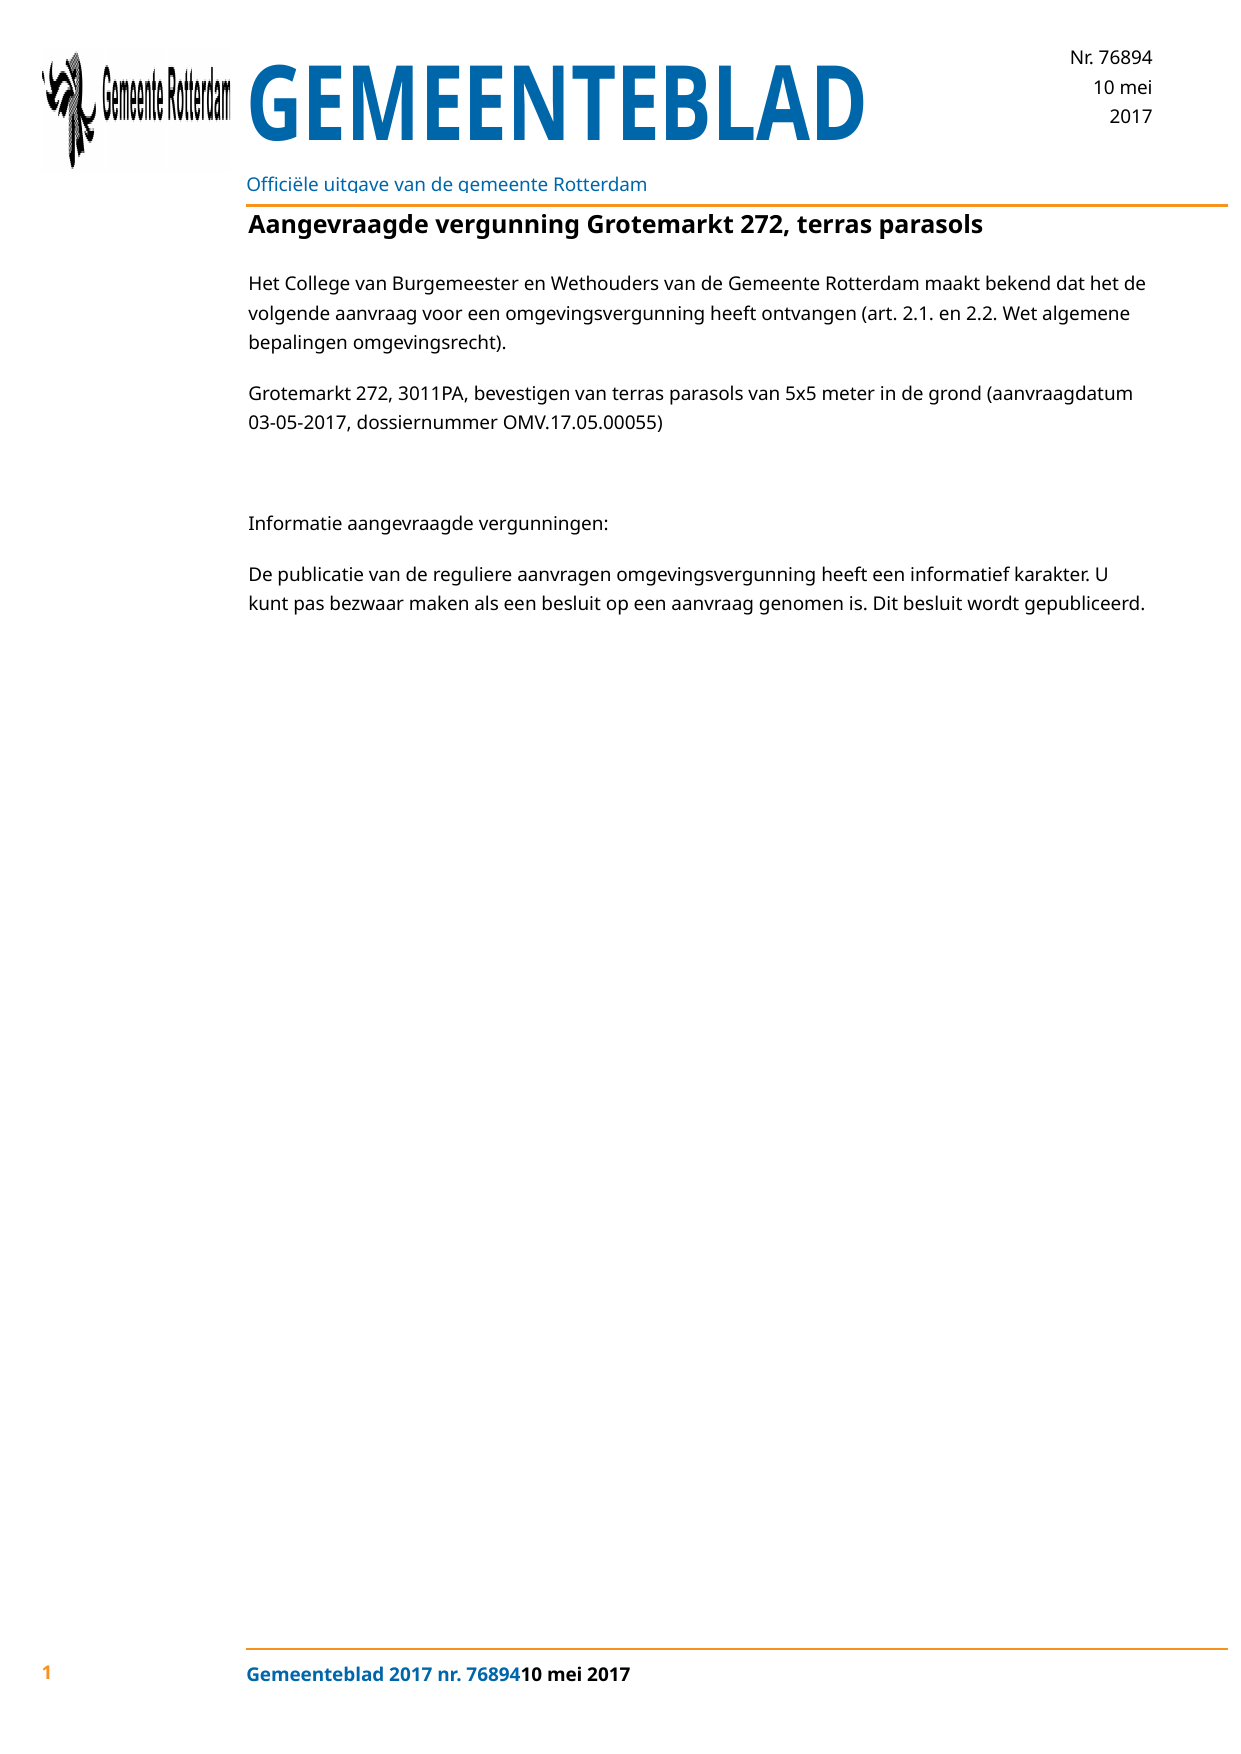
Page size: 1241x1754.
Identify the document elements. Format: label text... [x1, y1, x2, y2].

picture [41, 47, 231, 172]
text Aangevraagde vergunning Grotemarkt 272, terras parasols [248, 207, 1152, 241]
text Het College van Burgemeester en Wethouders van de Gemeente Rotterdam maakt bekend dat het de volgende aanvraag voor een omgevingsvergunning heeft ontvangen (art. 2.1. en 2.2. Wet algemene bepalingen omgevingsrecht). [248, 270, 1152, 355]
text De publicatie van de reguliere aanvragen omgevingsvergunning heeft een informatief karakter. U kunt pas bezwaar maken als een besluit op een aanvraag genomen is. Dit besluit wordt gepubliceerd. [248, 561, 1152, 616]
text Grotemarkt 272, 3011PA, bevestigen van terras parasols van 5x5 meter in de grond (aanvraagdatum 03-05-2017, dossiernummer OMV.17.05.00055) [248, 380, 1152, 435]
text Informatie aangevraagde vergunningen: [248, 510, 1152, 536]
